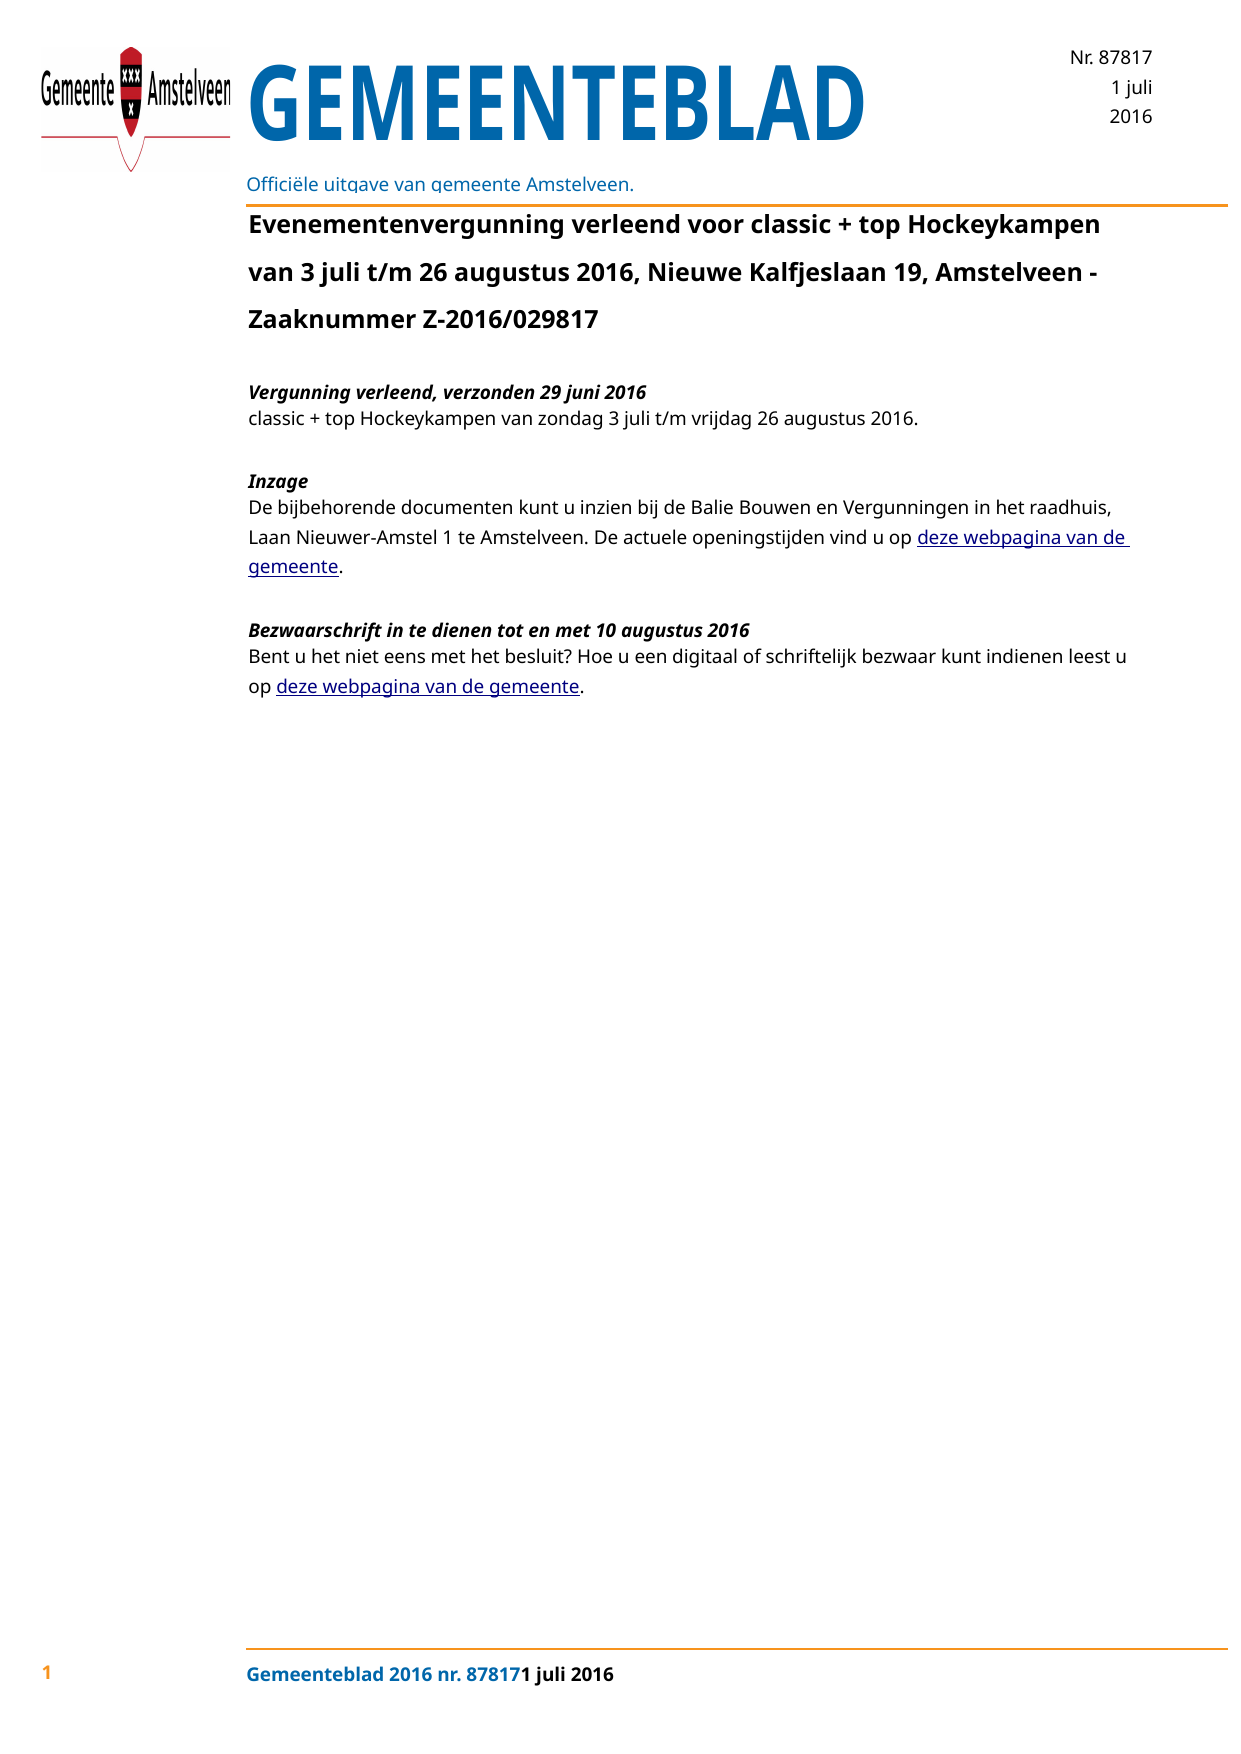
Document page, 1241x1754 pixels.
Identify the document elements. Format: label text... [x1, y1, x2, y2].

text De bijbehorende documenten kunt u inzien bij de Balie Bouwen en Vergunningen in het raadhuis, Laan Nieuwer-Amstel 1 te Amstelveen. De actuele openingstijden vind u op deze webpagina van de gemeente. [248, 494, 1152, 579]
text classic + top Hockeykampen van zondag 3 juli t/m vrijdag 26 augustus 2016. [248, 405, 1152, 431]
text Inzage [248, 469, 1152, 494]
text Evenementenvergunning verleend voor classic + top Hockeykampen van 3 juli t/m 26 augustus 2016, Nieuwe Kalfjeslaan 19, Amstelveen - Zaaknummer Z-2016/029817 [248, 207, 1152, 336]
text Bezwaarschrift in te dienen tot en met 10 augustus 2016 [248, 618, 1152, 643]
picture [41, 47, 231, 172]
text Vergunning verleend, verzonden 29 juni 2016 [248, 379, 1152, 405]
text Bent u het niet eens met het besluit? Hoe u een digitaal of schriftelijk bezwaar kunt indienen leest u op deze webpagina van de gemeente. [248, 643, 1152, 699]
